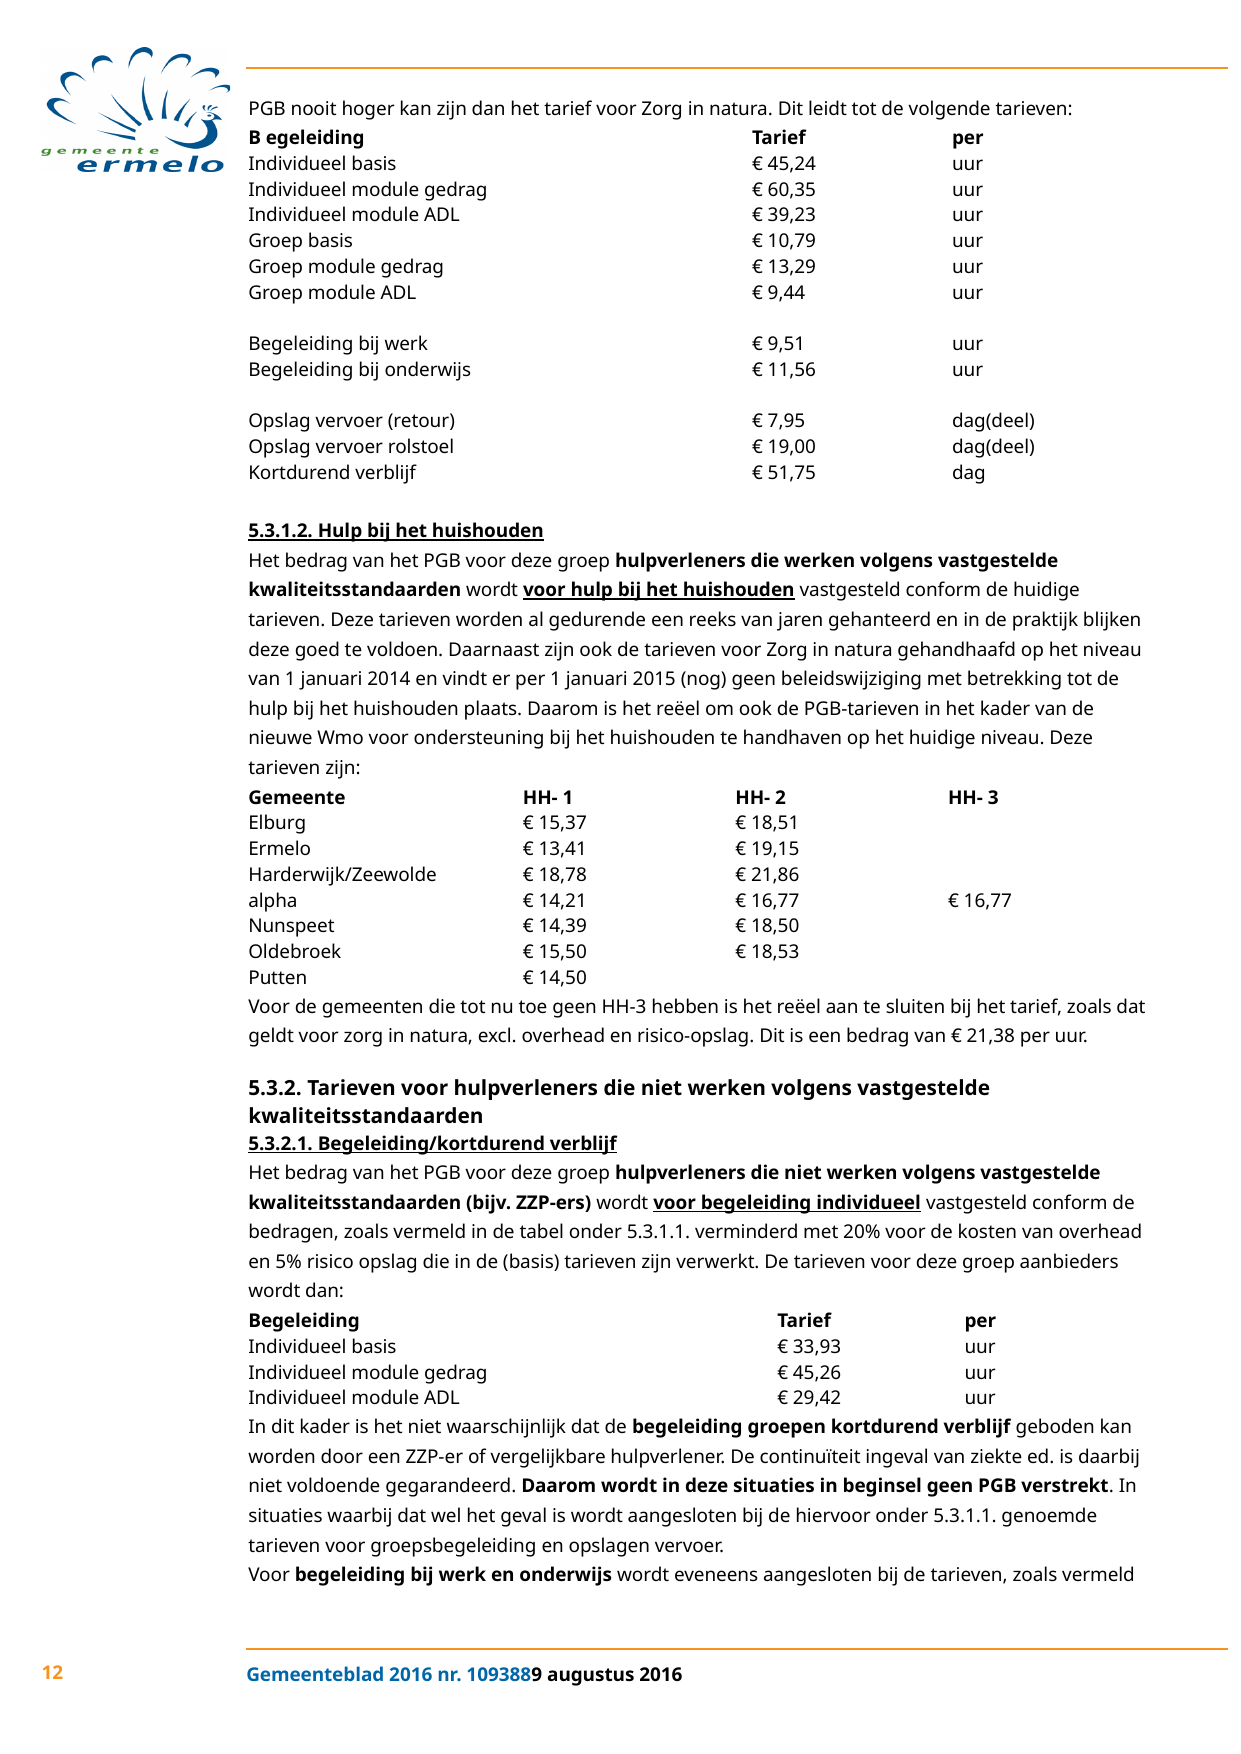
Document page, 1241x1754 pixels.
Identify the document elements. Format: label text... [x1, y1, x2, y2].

table_cell € 14,50 [523, 964, 735, 990]
table_cell dag [952, 459, 1152, 485]
table_header Gemeente [248, 784, 523, 809]
table_cell Individueel basis [248, 150, 752, 176]
table_cell uur [952, 176, 1152, 202]
table_cell [948, 810, 1152, 835]
table_cell Opslag vervoer rolstoel [248, 433, 752, 459]
table_cell € 13,29 [752, 253, 952, 279]
table_cell € 45,26 [777, 1359, 964, 1384]
text PGB nooit hoger kan zijn dan het tarief voor Zorg in natura. Dit leidt tot de volgende tarieven: [248, 95, 1152, 121]
table_cell Opslag vervoer (retour) [248, 408, 752, 433]
table_cell [248, 305, 752, 330]
table_cell € 16,77 [735, 887, 948, 912]
table_cell € 33,93 [777, 1333, 964, 1359]
table_cell dag(deel) [952, 408, 1152, 433]
table_header Begeleiding [248, 1308, 777, 1333]
text Het bedrag van het PGB voor deze groep hulpverleners die werken volgens vastgestelde kwaliteitsstandaarden wordt voor hulp bij het huishouden vastgesteld conform de huidige tarieven. Deze tarieven worden al gedurende een reeks van jaren gehanteerd en in de praktijk blijken deze goed te voldoen. Daarnaast zijn ook de tarieven voor Zorg in natura gehandhaafd op het niveau van 1 januari 2014 en vindt er per 1 januari 2015 (nog) geen beleidswijziging met betrekking tot de hulp bij het huishouden plaats. Daarom is het reëel om ook de PGB-tarieven in het kader van de nieuwe Wmo voor ondersteuning bij het huishouden te handhaven op het huidige niveau. Deze tarieven zijn: [248, 547, 1152, 780]
table_cell Elburg [248, 810, 523, 835]
table_cell Individueel module ADL [248, 1385, 777, 1410]
table_cell € 18,53 [735, 938, 948, 964]
table_cell € 60,35 [752, 176, 952, 202]
table_cell Individueel module gedrag [248, 176, 752, 202]
table_cell € 45,24 [752, 150, 952, 176]
table_cell [948, 913, 1152, 938]
table_cell uur [964, 1359, 1152, 1384]
table_cell Groep basis [248, 228, 752, 253]
text Voor de gemeenten die tot nu toe geen HH-3 hebben is het reëel aan te sluiten bij het tarief, zoals dat geldt voor zorg in natura, excl. overhead en risico-opslag. Dit is een bedrag van € 21,38 per uur. [248, 993, 1152, 1048]
text 5.3.2.1. Begeleiding/kortdurend verblijf [248, 1130, 1152, 1156]
table_cell uur [952, 228, 1152, 253]
table_cell € 51,75 [752, 459, 952, 485]
table_header per [952, 125, 1152, 150]
table_cell uur [964, 1333, 1152, 1359]
table_header per [964, 1308, 1152, 1333]
table_cell [948, 861, 1152, 887]
table_cell [952, 305, 1152, 330]
table_cell € 19,15 [735, 835, 948, 861]
text In dit kader is het niet waarschijnlijk dat de begeleiding groepen kortdurend verblijf geboden kan worden door een ZZP-er of vergelijkbare hulpverlener. De continuïteit ingeval van ziekte ed. is daarbij niet voldoende gegarandeerd. Daarom wordt in deze situaties in beginsel geen PGB verstrekt. In situaties waarbij dat wel het geval is wordt aangesloten bij de hiervoor onder 5.3.1.1. genoemde tarieven voor groepsbegeleiding en opslagen vervoer. [248, 1413, 1152, 1558]
table_cell € 15,50 [523, 938, 735, 964]
table_header B egeleiding [248, 125, 752, 150]
table_header Tarief [777, 1308, 964, 1333]
table_cell € 9,51 [752, 330, 952, 356]
table_header HH- 1 [523, 784, 735, 809]
table_cell uur [952, 279, 1152, 304]
table_cell dag(deel) [952, 433, 1152, 459]
table_cell uur [952, 356, 1152, 382]
table_cell € 29,42 [777, 1385, 964, 1410]
table_cell [752, 382, 952, 407]
table_header Tarief [752, 125, 952, 150]
table_cell Begeleiding bij werk [248, 330, 752, 356]
table_cell [952, 382, 1152, 407]
table_cell € 11,56 [752, 356, 952, 382]
table_cell Ermelo [248, 835, 523, 861]
table_cell uur [952, 202, 1152, 227]
table_cell uur [952, 150, 1152, 176]
text 5.3.2. Tarieven voor hulpverleners die niet werken volgens vastgestelde kwaliteitsstandaarden [248, 1073, 1152, 1130]
table_cell [948, 938, 1152, 964]
table_cell [948, 835, 1152, 861]
text Voor begeleiding bij werk en onderwijs wordt eveneens aangesloten bij de tarieven, zoals vermeld [248, 1561, 1152, 1587]
table_header HH- 3 [948, 784, 1152, 809]
table_cell Groep module gedrag [248, 253, 752, 279]
table_cell Oldebroek [248, 938, 523, 964]
table_cell Nunspeet [248, 913, 523, 938]
table_cell € 13,41 [523, 835, 735, 861]
table_cell Kortdurend verblijf [248, 459, 752, 485]
table_cell [248, 382, 752, 407]
table_cell € 18,50 [735, 913, 948, 938]
table_cell [735, 964, 948, 990]
table_cell Individueel module ADL [248, 202, 752, 227]
table_cell € 18,51 [735, 810, 948, 835]
table_cell Groep module ADL [248, 279, 752, 304]
table_cell uur [964, 1385, 1152, 1410]
table_cell € 21,86 [735, 861, 948, 887]
table_cell Harderwijk/Zeewolde [248, 861, 523, 887]
table_cell uur [952, 330, 1152, 356]
table_cell [948, 964, 1152, 990]
table_cell € 14,39 [523, 913, 735, 938]
table_header HH- 2 [735, 784, 948, 809]
table_cell € 7,95 [752, 408, 952, 433]
table_cell € 14,21 [523, 887, 735, 912]
table_cell € 16,77 [948, 887, 1152, 912]
picture [41, 47, 231, 172]
table_cell Individueel module gedrag [248, 1359, 777, 1384]
table_cell alpha [248, 887, 523, 912]
text Het bedrag van het PGB voor deze groep hulpverleners die niet werken volgens vastgestelde kwaliteitsstandaarden (bijv. ZZP-ers) wordt voor begeleiding individueel vastgesteld conform de bedragen, zoals vermeld in de tabel onder 5.3.1.1. verminderd met 20% voor de kosten van overhead en 5% risico opslag die in de (basis) tarieven zijn verwerkt. De tarieven voor deze groep aanbieders wordt dan: [248, 1159, 1152, 1303]
table_cell Begeleiding bij onderwijs [248, 356, 752, 382]
table_cell uur [952, 253, 1152, 279]
table_cell € 15,37 [523, 810, 735, 835]
table_cell [752, 305, 952, 330]
table_cell Individueel basis [248, 1333, 777, 1359]
table_cell € 10,79 [752, 228, 952, 253]
table_cell Putten [248, 964, 523, 990]
table_cell € 18,78 [523, 861, 735, 887]
table_cell € 9,44 [752, 279, 952, 304]
table_cell € 39,23 [752, 202, 952, 227]
text 5.3.1.2. Hulp bij het huishouden [248, 517, 1152, 543]
table_cell € 19,00 [752, 433, 952, 459]
